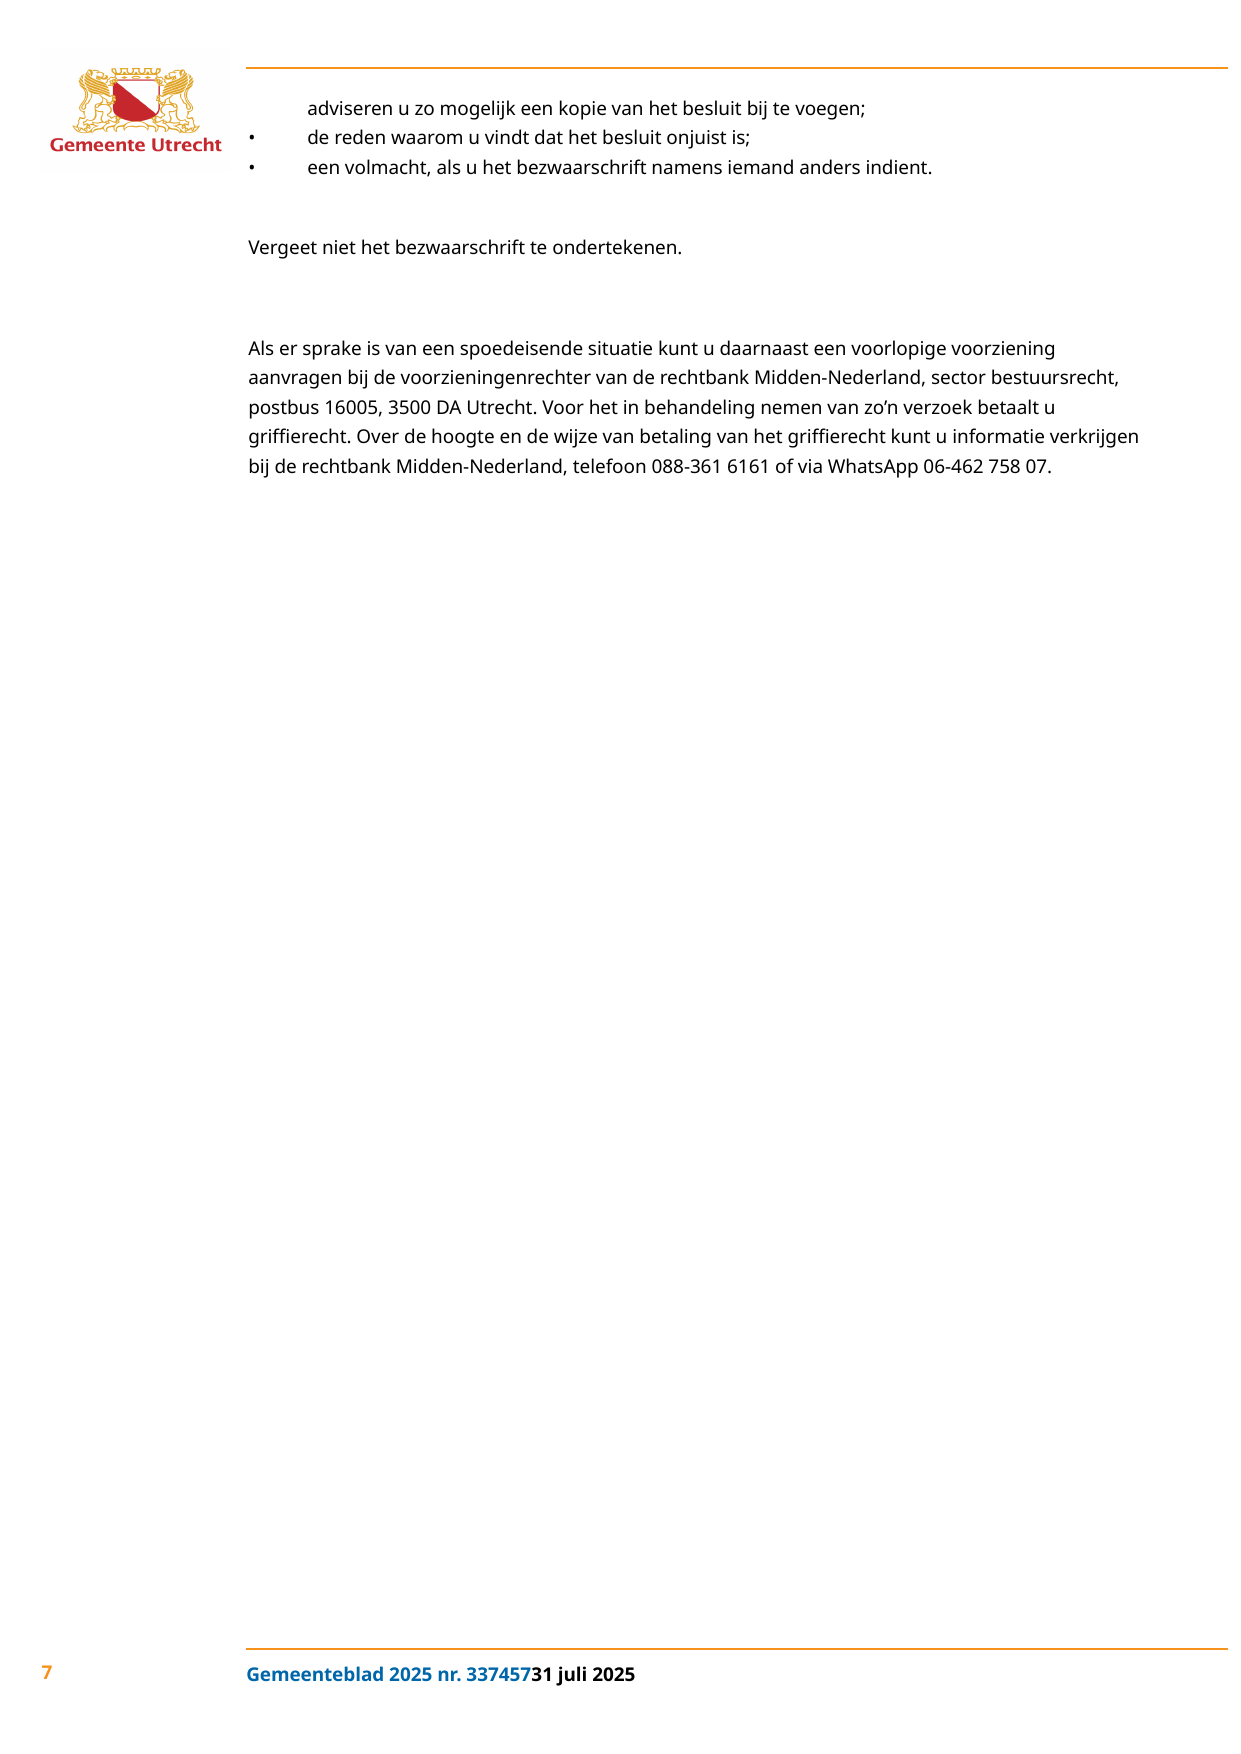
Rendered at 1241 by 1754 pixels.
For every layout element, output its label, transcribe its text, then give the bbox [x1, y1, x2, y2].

list een volmacht, als u het bezwaarschrift namens iemand anders indient. [248, 154, 1152, 180]
text Vergeet niet het bezwaarschrift te ondertekenen. [248, 234, 1152, 260]
text Als er sprake is van een spoedeisende situatie kunt u daarnaast een voorlopige voorziening aanvragen bij de voorzieningenrechter van de rechtbank Midden-Nederland, sector bestuursrecht, postbus 16005, 3500 DA Utrecht. Voor het in behandeling nemen van zo’n verzoek betaalt u griffierecht. Over de hoogte en de wijze van betaling van het griffierecht kunt u informatie verkrijgen bij de rechtbank Midden-Nederland, telefoon 088-361 6161 of via WhatsApp 06-462 758 07. [248, 335, 1152, 479]
list de reden waarom u vindt dat het besluit onjuist is; [248, 124, 1152, 150]
list adviseren u zo mogelijk een kopie van het besluit bij te voegen; [248, 95, 1152, 121]
picture [41, 47, 231, 172]
